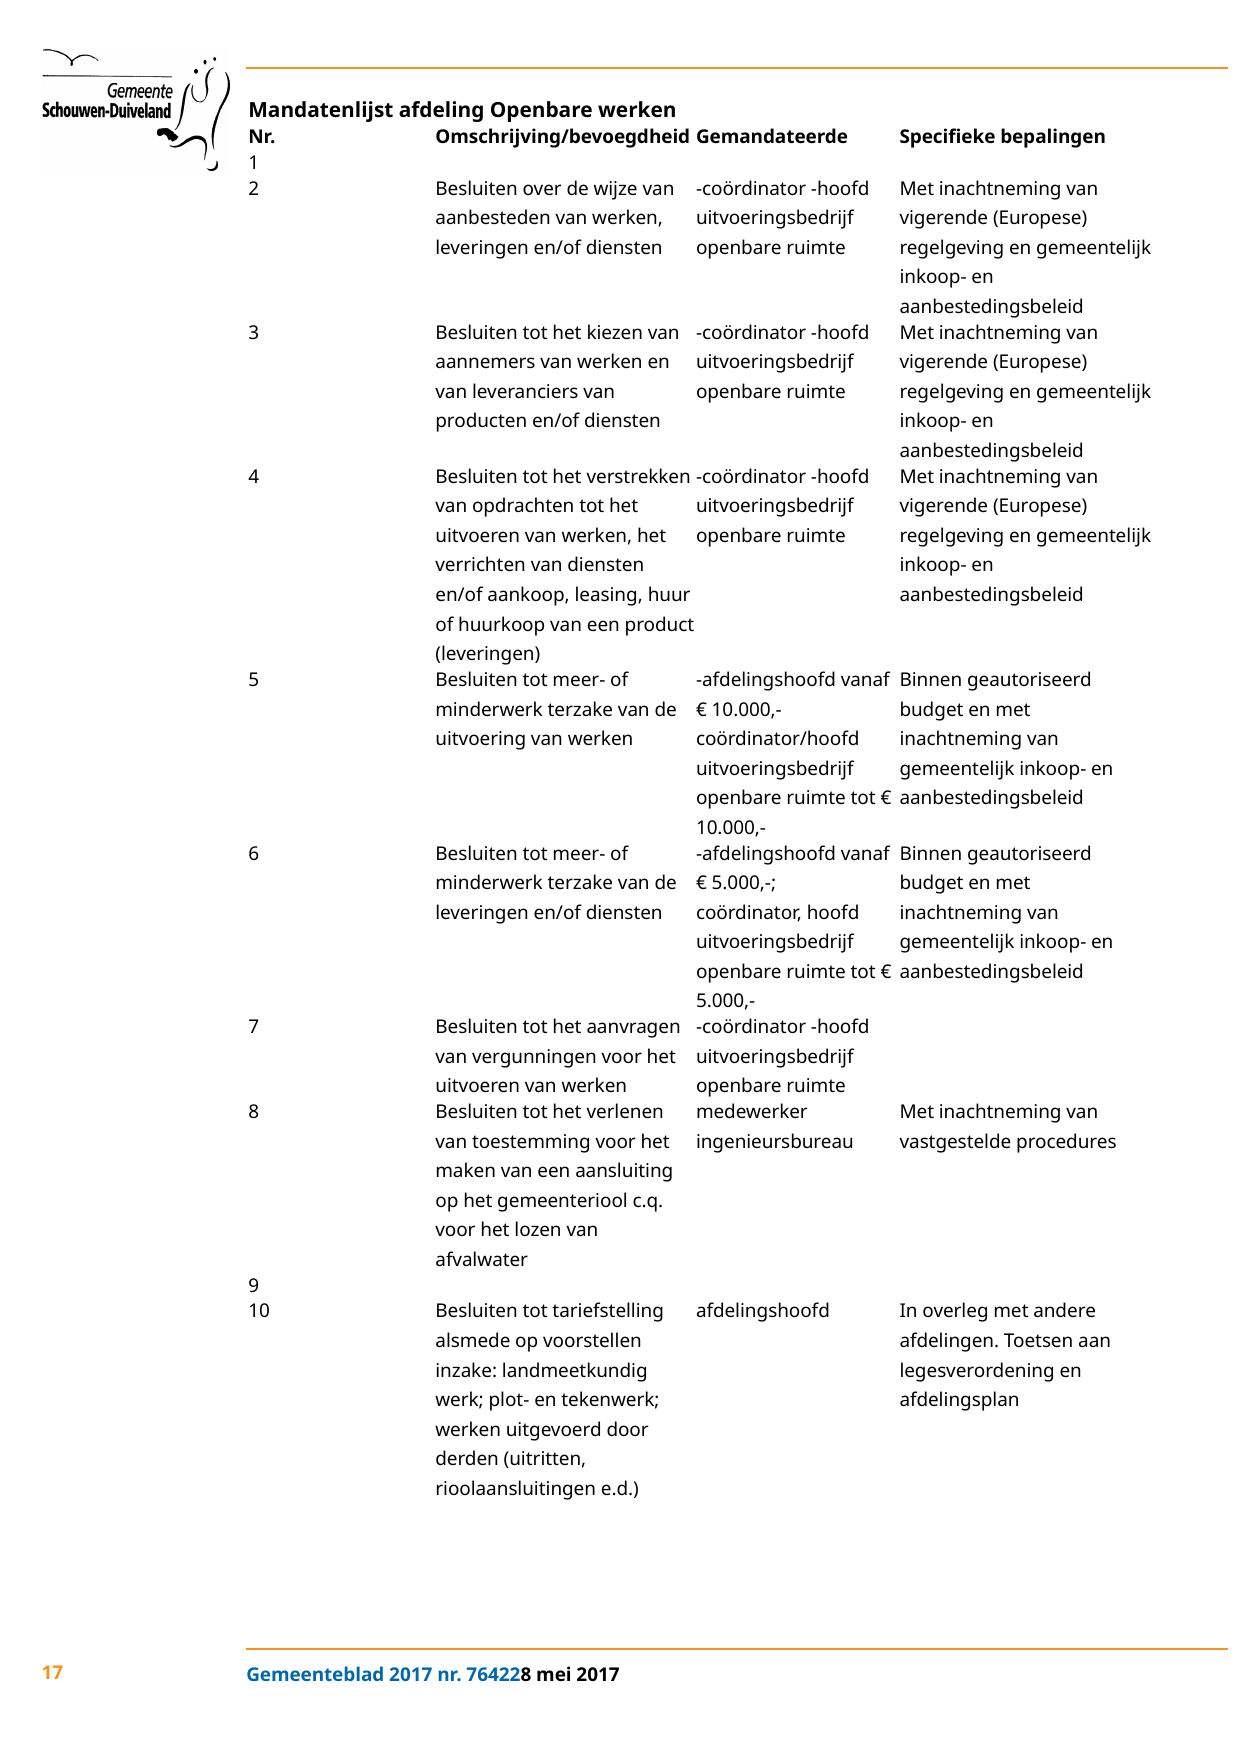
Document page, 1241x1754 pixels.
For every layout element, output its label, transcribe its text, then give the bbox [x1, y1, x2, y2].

table_cell 2 [248, 175, 435, 319]
table_cell Besluiten over de wijze van aanbesteden van werken, leveringen en/of diensten [435, 175, 696, 319]
table_cell [696, 149, 899, 175]
table_header Gemandateerde [696, 123, 899, 149]
table_cell [899, 1014, 1152, 1098]
table_cell -coördinator -hoofd uitvoeringsbedrijf openbare ruimte [696, 1014, 899, 1098]
table_cell Met inachtneming van vastgestelde procedures [899, 1098, 1152, 1272]
table_cell Met inachtneming van vigerende (Europese) regelgeving en gemeentelijk inkoop- en aanbestedingsbeleid [899, 319, 1152, 463]
table_cell Met inachtneming van vigerende (Europese) regelgeving en gemeentelijk inkoop- en aanbestedingsbeleid [899, 175, 1152, 319]
table_cell Besluiten tot meer- of minderwerk terzake van de leveringen en/of diensten [435, 840, 696, 1013]
table_cell -afdelingshoofd vanaf € 5.000,-; coördinator, hoofd uitvoeringsbedrijf openbare ruimte tot € 5.000,- [696, 840, 899, 1013]
table_cell 5 [248, 666, 435, 840]
table_header Specifieke bepalingen [899, 123, 1152, 149]
table_cell -coördinator -hoofd uitvoeringsbedrijf openbare ruimte [696, 463, 899, 666]
table_cell Besluiten tot het kiezen van aannemers van werken en van leveranciers van producten en/of diensten [435, 319, 696, 463]
table_cell 4 [248, 463, 435, 666]
table_cell 1 [248, 149, 435, 175]
table_cell 3 [248, 319, 435, 463]
text Mandatenlijst afdeling Openbare werken [248, 95, 1152, 123]
table_cell 7 [248, 1014, 435, 1098]
table_cell Besluiten tot het verstrekken van opdrachten tot het uitvoeren van werken, het verrichten van diensten en/of aankoop, leasing, huur of huurkoop van een product (leveringen) [435, 463, 696, 666]
table_header Nr. [248, 123, 435, 149]
table_cell -afdelingshoofd vanaf € 10.000,-coördinator/hoofd uitvoeringsbedrijf openbare ruimte tot € 10.000,- [696, 666, 899, 840]
table_cell Met inachtneming van vigerende (Europese) regelgeving en gemeentelijk inkoop- en aanbestedingsbeleid [899, 463, 1152, 666]
table_cell -coördinator -hoofd uitvoeringsbedrijf openbare ruimte [696, 175, 899, 319]
table_cell 9 [248, 1272, 435, 1298]
table_cell [899, 149, 1152, 175]
table_cell afdelingshoofd [696, 1298, 899, 1501]
table_cell [435, 1272, 696, 1298]
table_cell Binnen geautoriseerd budget en met inachtneming van gemeentelijk inkoop- en aanbestedingsbeleid [899, 666, 1152, 840]
table_cell [696, 1272, 899, 1298]
table_cell [899, 1272, 1152, 1298]
table_cell [435, 149, 696, 175]
table_cell Binnen geautoriseerd budget en met inachtneming van gemeentelijk inkoop- en aanbestedingsbeleid [899, 840, 1152, 1013]
picture [41, 47, 231, 172]
table_cell Besluiten tot het aanvragen van vergunningen voor het uitvoeren van werken [435, 1014, 696, 1098]
table_cell 8 [248, 1098, 435, 1272]
table_cell -coördinator -hoofd uitvoeringsbedrijf openbare ruimte [696, 319, 899, 463]
table_cell In overleg met andere afdelingen. Toetsen aan legesverordening en afdelingsplan [899, 1298, 1152, 1501]
table_cell 10 [248, 1298, 435, 1501]
table_cell Besluiten tot meer- of minderwerk terzake van de uitvoering van werken [435, 666, 696, 840]
table_cell medewerker ingenieursbureau [696, 1098, 899, 1272]
table_header Omschrijving/bevoegdheid [435, 123, 696, 149]
table_cell Besluiten tot het verlenen van toestemming voor het maken van een aansluiting op het gemeenteriool c.q. voor het lozen van afvalwater [435, 1098, 696, 1272]
table_cell Besluiten tot tariefstelling alsmede op voorstellen inzake: landmeetkundig werk; plot- en tekenwerk; werken uitgevoerd door derden (uitritten, rioolaansluitingen e.d.) [435, 1298, 696, 1501]
table_cell 6 [248, 840, 435, 1013]
